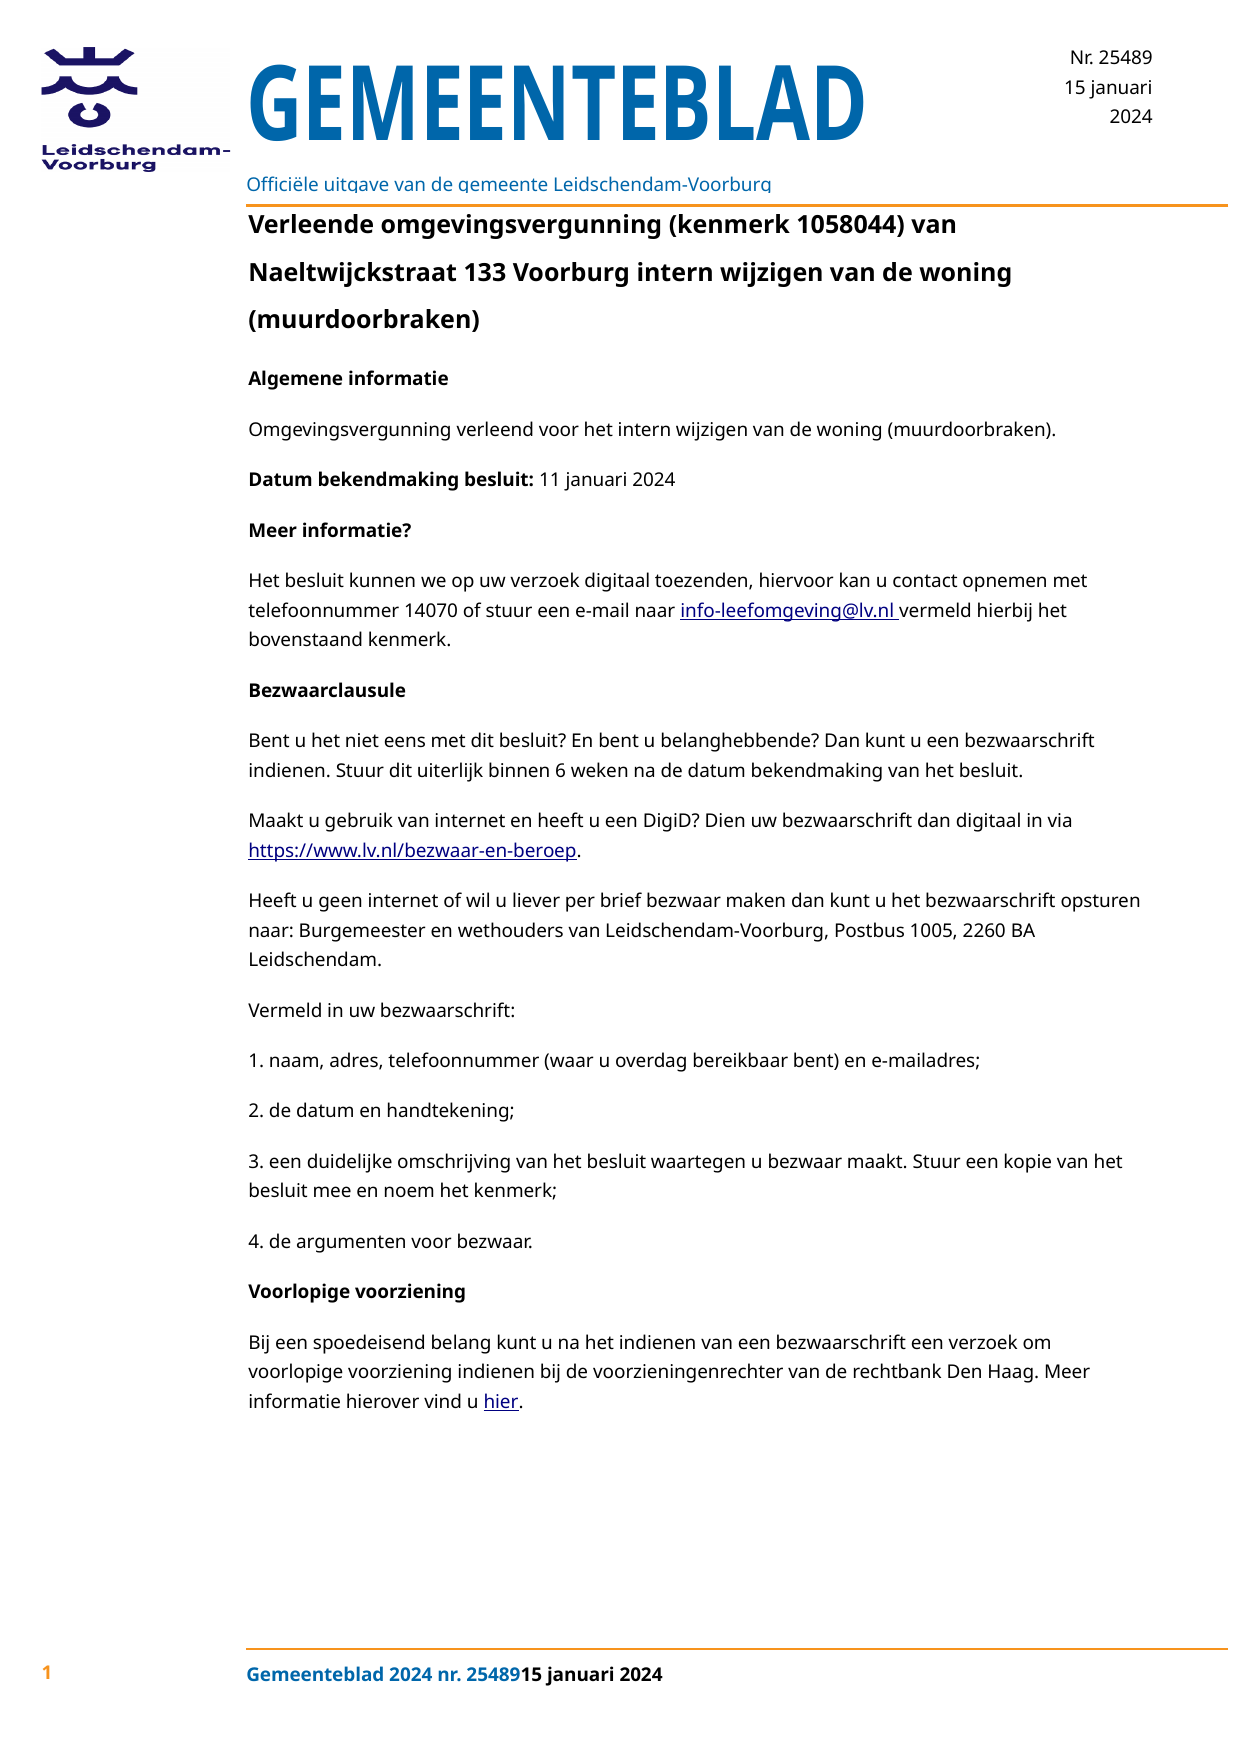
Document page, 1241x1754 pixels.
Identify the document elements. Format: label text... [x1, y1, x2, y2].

text Bij een spoedeisend belang kunt u na het indienen van een bezwaarschrift een verzoek om voorlopige voorziening indienen bij de voorzieningenrechter van de rechtbank Den Haag. Meer informatie hierover vind u hier. [248, 1329, 1152, 1414]
text Bezwaarclausule [248, 677, 1152, 702]
text Vermeld in uw bezwaarschrift: [248, 997, 1152, 1022]
text Maakt u gebruik van internet en heeft u een DigiD? Dien uw bezwaarschrift dan digitaal in via https://www.lv.nl/bezwaar-en-beroep. [248, 807, 1152, 862]
text Bent u het niet eens met dit besluit? En bent u belanghebbende? Dan kunt u een bezwaarschrift indienen. Stuur dit uiterlijk binnen 6 weken na de datum bekendmaking van het besluit. [248, 727, 1152, 782]
text 2. de datum en handtekening; [248, 1098, 1152, 1123]
text Meer informatie? [248, 517, 1152, 542]
text Omgevingsvergunning verleend voor het intern wijzigen van de woning (muurdoorbraken). [248, 416, 1152, 442]
text Verleende omgevingsvergunning (kenmerk 1058044) van Naeltwijckstraat 133 Voorburg intern wijzigen van de woning (muurdoorbraken) [248, 207, 1152, 336]
text Voorlopige voorziening [248, 1278, 1152, 1304]
text Datum bekendmaking besluit: 11 januari 2024 [248, 466, 1152, 492]
text Heeft u geen internet of wil u liever per brief bezwaar maken dan kunt u het bezwaarschrift opsturen naar: Burgemeester en wethouders van Leidschendam-Voorburg, Postbus 1005, 2260 BA Leidschendam. [248, 887, 1152, 972]
picture [41, 47, 231, 172]
text Het besluit kunnen we op uw verzoek digitaal toezenden, hiervoor kan u contact opnemen met telefoonnummer 14070 of stuur een e-mail naar info-leefomgeving@lv.nl vermeld hierbij het bovenstaand kenmerk. [248, 567, 1152, 652]
text 3. een duidelijke omschrijving van het besluit waartegen u bezwaar maakt. Stuur een kopie van het besluit mee en noem het kenmerk; [248, 1148, 1152, 1203]
text 1. naam, adres, telefoonnummer (waar u overdag bereikbaar bent) en e-mailadres; [248, 1047, 1152, 1073]
text 4. de argumenten voor bezwaar. [248, 1228, 1152, 1254]
text Algemene informatie [248, 366, 1152, 391]
